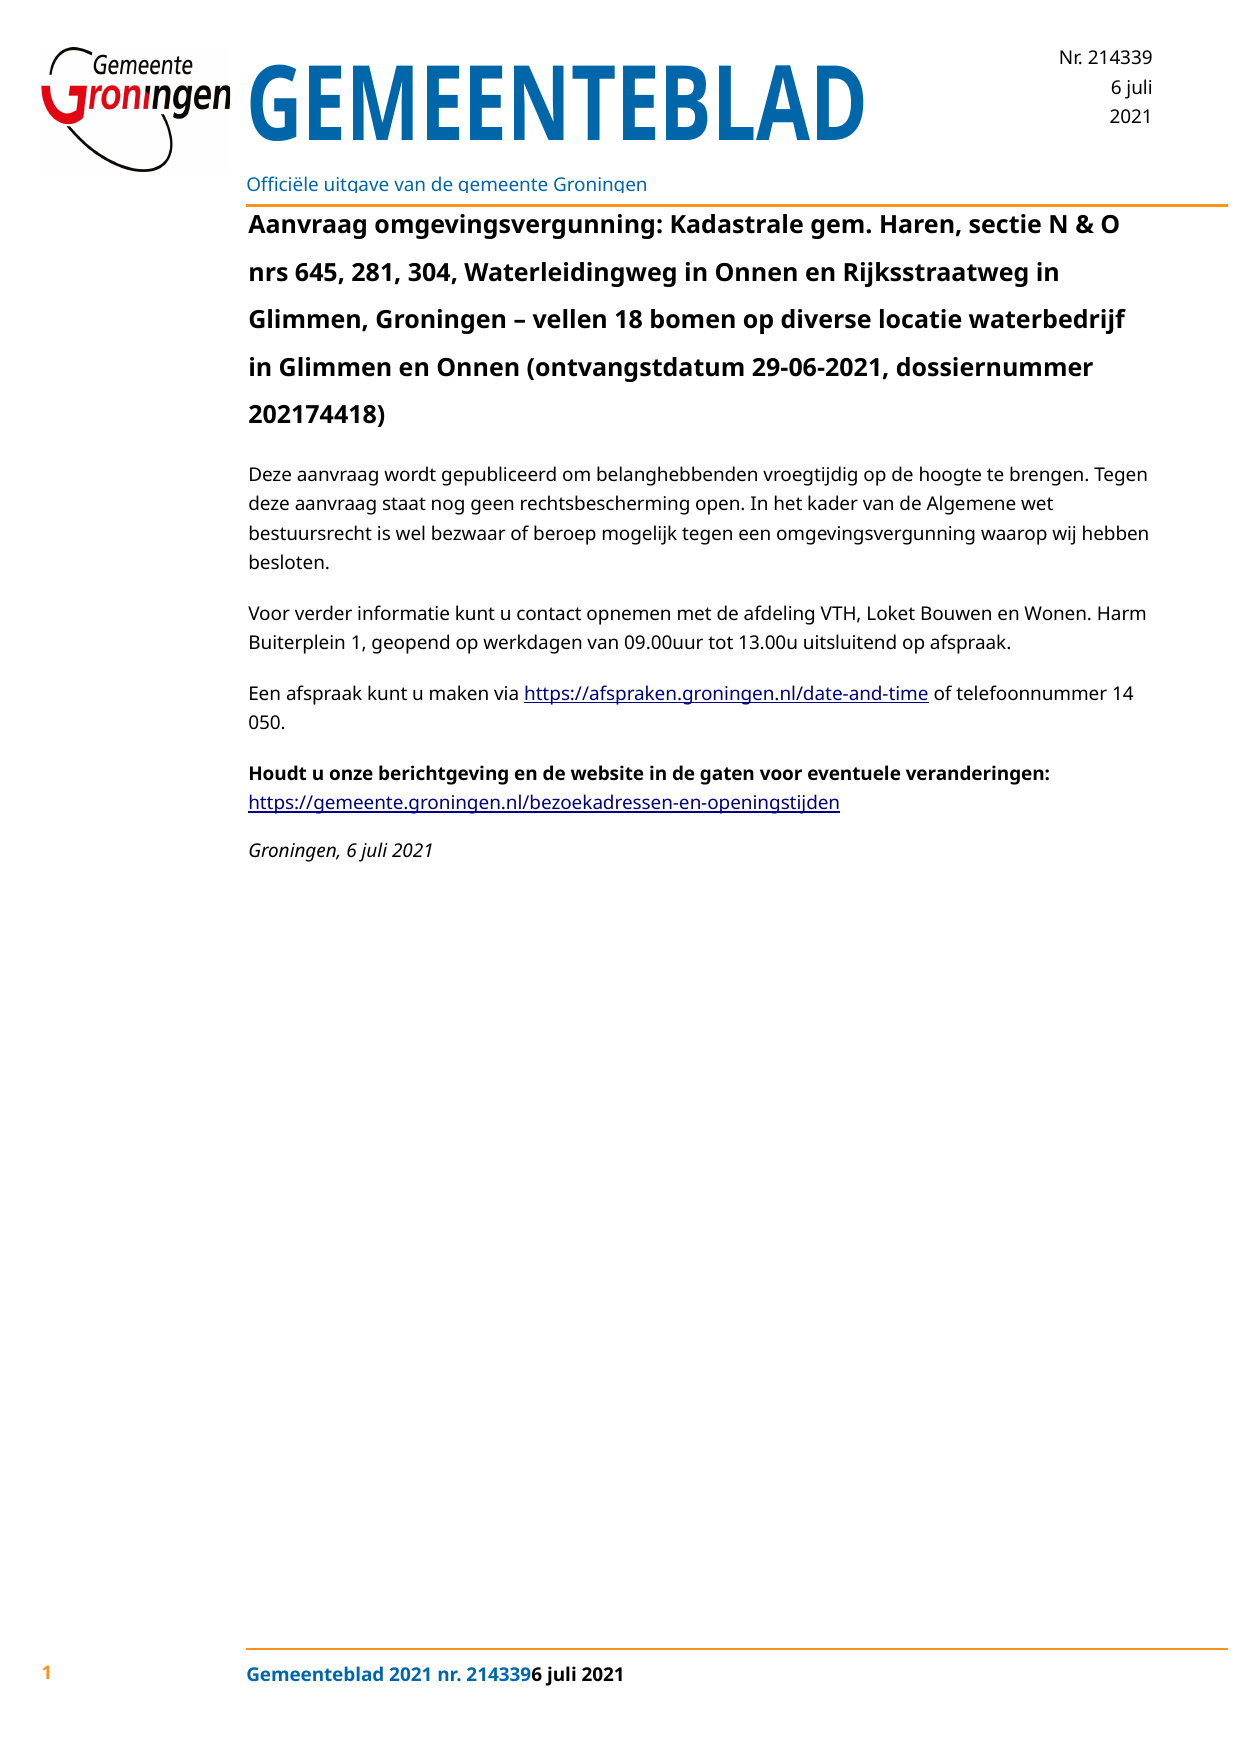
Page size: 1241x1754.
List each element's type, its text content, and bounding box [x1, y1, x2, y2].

picture [41, 47, 231, 172]
text Deze aanvraag wordt gepubliceerd om belanghebbenden vroegtijdig op de hoogte te brengen. Tegen deze aanvraag staat nog geen rechtsbescherming open. In het kader van de Algemene wet bestuursrecht is wel bezwaar of beroep mogelijk tegen een omgevingsvergunning waarop wij hebben besloten. [248, 461, 1152, 575]
text Houdt u onze berichtgeving en de website in de gaten voor eventuele veranderingen: https://gemeente.groningen.nl/bezoekadressen-en-openingstijden [248, 760, 1152, 815]
text Groningen, 6 juli 2021 [248, 837, 1152, 863]
text Voor verder informatie kunt u contact opnemen met de afdeling VTH, Loket Bouwen en Wonen. Harm Buiterplein 1, geopend op werkdagen van 09.00uur tot 13.00u uitsluitend op afspraak. [248, 600, 1152, 655]
text Een afspraak kunt u maken via https://afspraken.groningen.nl/date-and-time of telefoonnummer 14 050. [248, 680, 1152, 735]
text Aanvraag omgevingsvergunning: Kadastrale gem. Haren, sectie N & O nrs 645, 281, 304, Waterleidingweg in Onnen en Rijksstraatweg in Glimmen, Groningen – vellen 18 bomen op diverse locatie waterbedrijf in Glimmen en Onnen (ontvangstdatum 29-06-2021, dossiernummer 202174418) [248, 207, 1152, 431]
